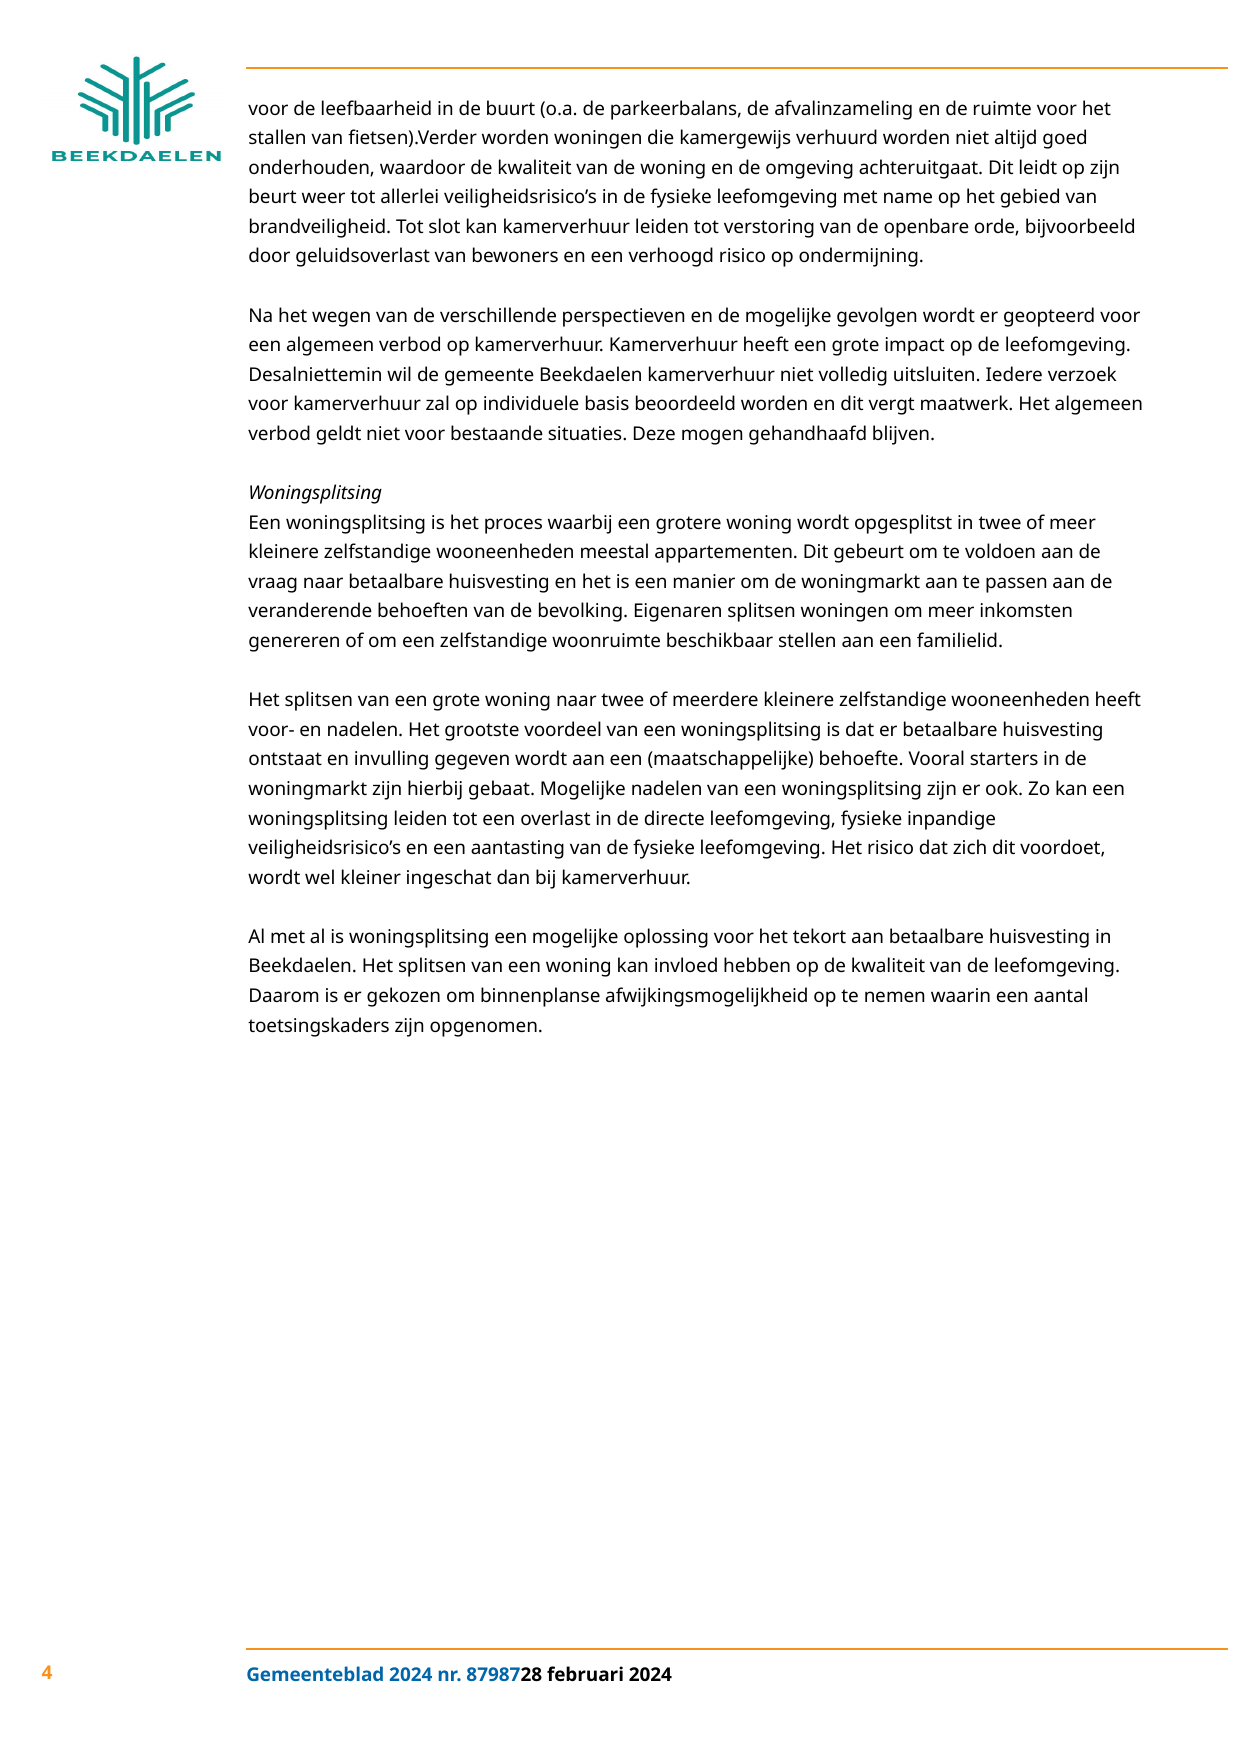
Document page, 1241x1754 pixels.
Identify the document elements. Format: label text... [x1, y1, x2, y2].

picture [41, 47, 231, 172]
text Woningsplitsing [248, 479, 1152, 505]
text Na het wegen van de verschillende perspectieven en de mogelijke gevolgen wordt er geopteerd voor een algemeen verbod op kamerverhuur. Kamerverhuur heeft een grote impact op de leefomgeving. Desalniettemin wil de gemeente Beekdaelen kamerverhuur niet volledig uitsluiten. Iedere verzoek voor kamerverhuur zal op individuele basis beoordeeld worden en dit vergt maatwerk. Het algemeen verbod geldt niet voor bestaande situaties. Deze mogen gehandhaafd blijven. [248, 302, 1152, 446]
text Het splitsen van een grote woning naar twee of meerdere kleinere zelfstandige wooneenheden heeft voor- en nadelen. Het grootste voordeel van een woningsplitsing is dat er betaalbare huisvesting ontstaat en invulling gegeven wordt aan een (maatschappelijke) behoefte. Vooral starters in de woningmarkt zijn hierbij gebaat. Mogelijke nadelen van een woningsplitsing zijn er ook. Zo kan een woningsplitsing leiden tot een overlast in de directe leefomgeving, fysieke inpandige veiligheidsrisico’s en een aantasting van de fysieke leefomgeving. Het risico dat zich dit voordoet, wordt wel kleiner ingeschat dan bij kamerverhuur. [248, 686, 1152, 890]
text Een woningsplitsing is het proces waarbij een grotere woning wordt opgesplitst in twee of meer kleinere zelfstandige wooneenheden meestal appartementen. Dit gebeurt om te voldoen aan de vraag naar betaalbare huisvesting en het is een manier om de woningmarkt aan te passen aan de veranderende behoeften van de bevolking. Eigenaren splitsen woningen om meer inkomsten genereren of om een zelfstandige woonruimte beschikbaar stellen aan een familielid. [248, 509, 1152, 653]
text voor de leefbaarheid in de buurt (o.a. de parkeerbalans, de afvalinzameling en de ruimte voor het stallen van fietsen).Verder worden woningen die kamergewijs verhuurd worden niet altijd goed onderhouden, waardoor de kwaliteit van de woning en de omgeving achteruitgaat. Dit leidt op zijn beurt weer tot allerlei veiligheidsrisico’s in de fysieke leefomgeving met name op het gebied van brandveiligheid. Tot slot kan kamerverhuur leiden tot verstoring van de openbare orde, bijvoorbeeld door geluidsoverlast van bewoners en een verhoogd risico op ondermijning. [248, 95, 1152, 268]
text Al met al is woningsplitsing een mogelijke oplossing voor het tekort aan betaalbare huisvesting in Beekdaelen. Het splitsen van een woning kan invloed hebben op de kwaliteit van de leefomgeving. Daarom is er gekozen om binnenplanse afwijkingsmogelijkheid op te nemen waarin een aantal toetsingskaders zijn opgenomen. [248, 923, 1152, 1038]
